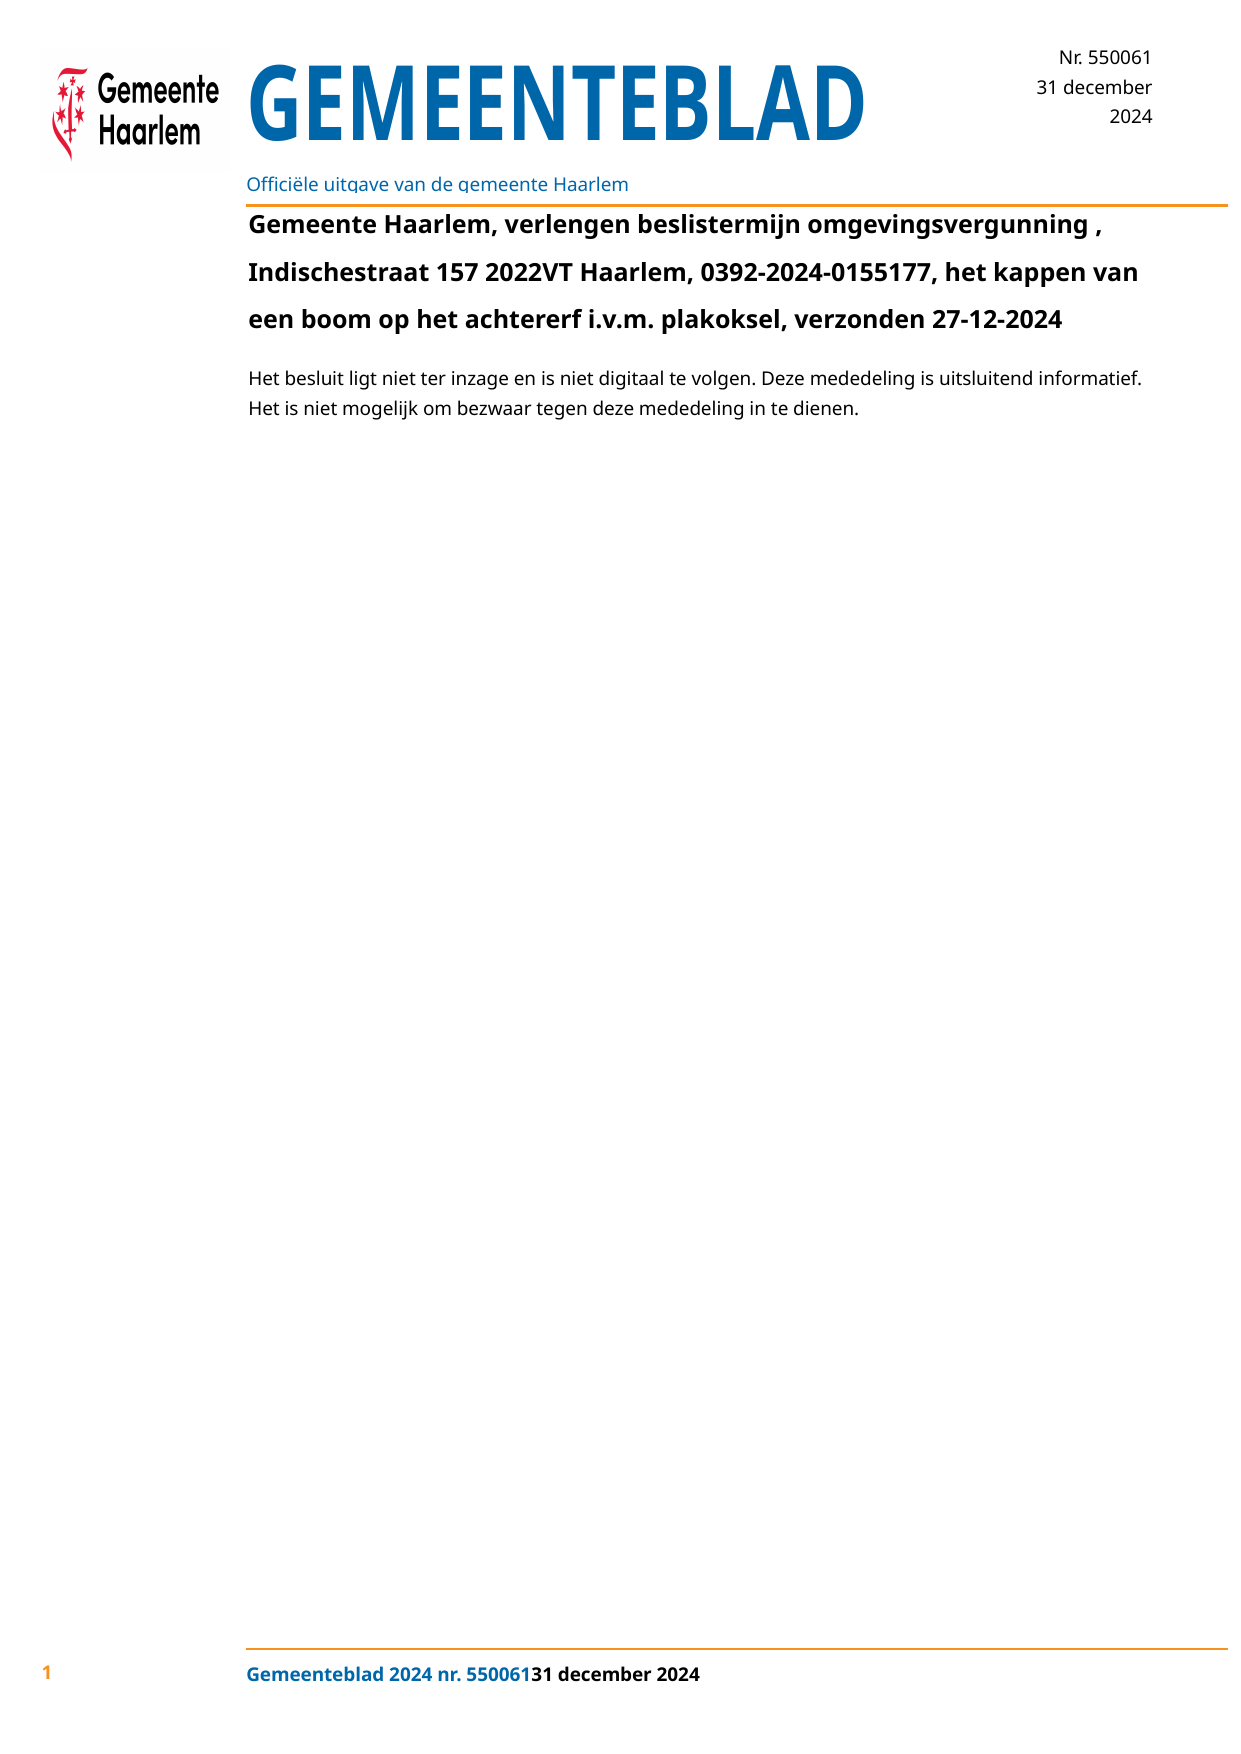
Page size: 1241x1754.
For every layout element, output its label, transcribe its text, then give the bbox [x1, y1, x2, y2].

text Het besluit ligt niet ter inzage en is niet digitaal te volgen. Deze mededeling is uitsluitend informatief. Het is niet mogelijk om bezwaar tegen deze mededeling in te dienen. [248, 366, 1152, 421]
text Gemeente Haarlem, verlengen beslistermijn omgevingsvergunning , Indischestraat 157 2022VT Haarlem, 0392-2024-0155177, het kappen van een boom op het achtererf i.v.m. plakoksel, verzonden 27-12-2024 [248, 207, 1152, 336]
picture [41, 47, 231, 172]
